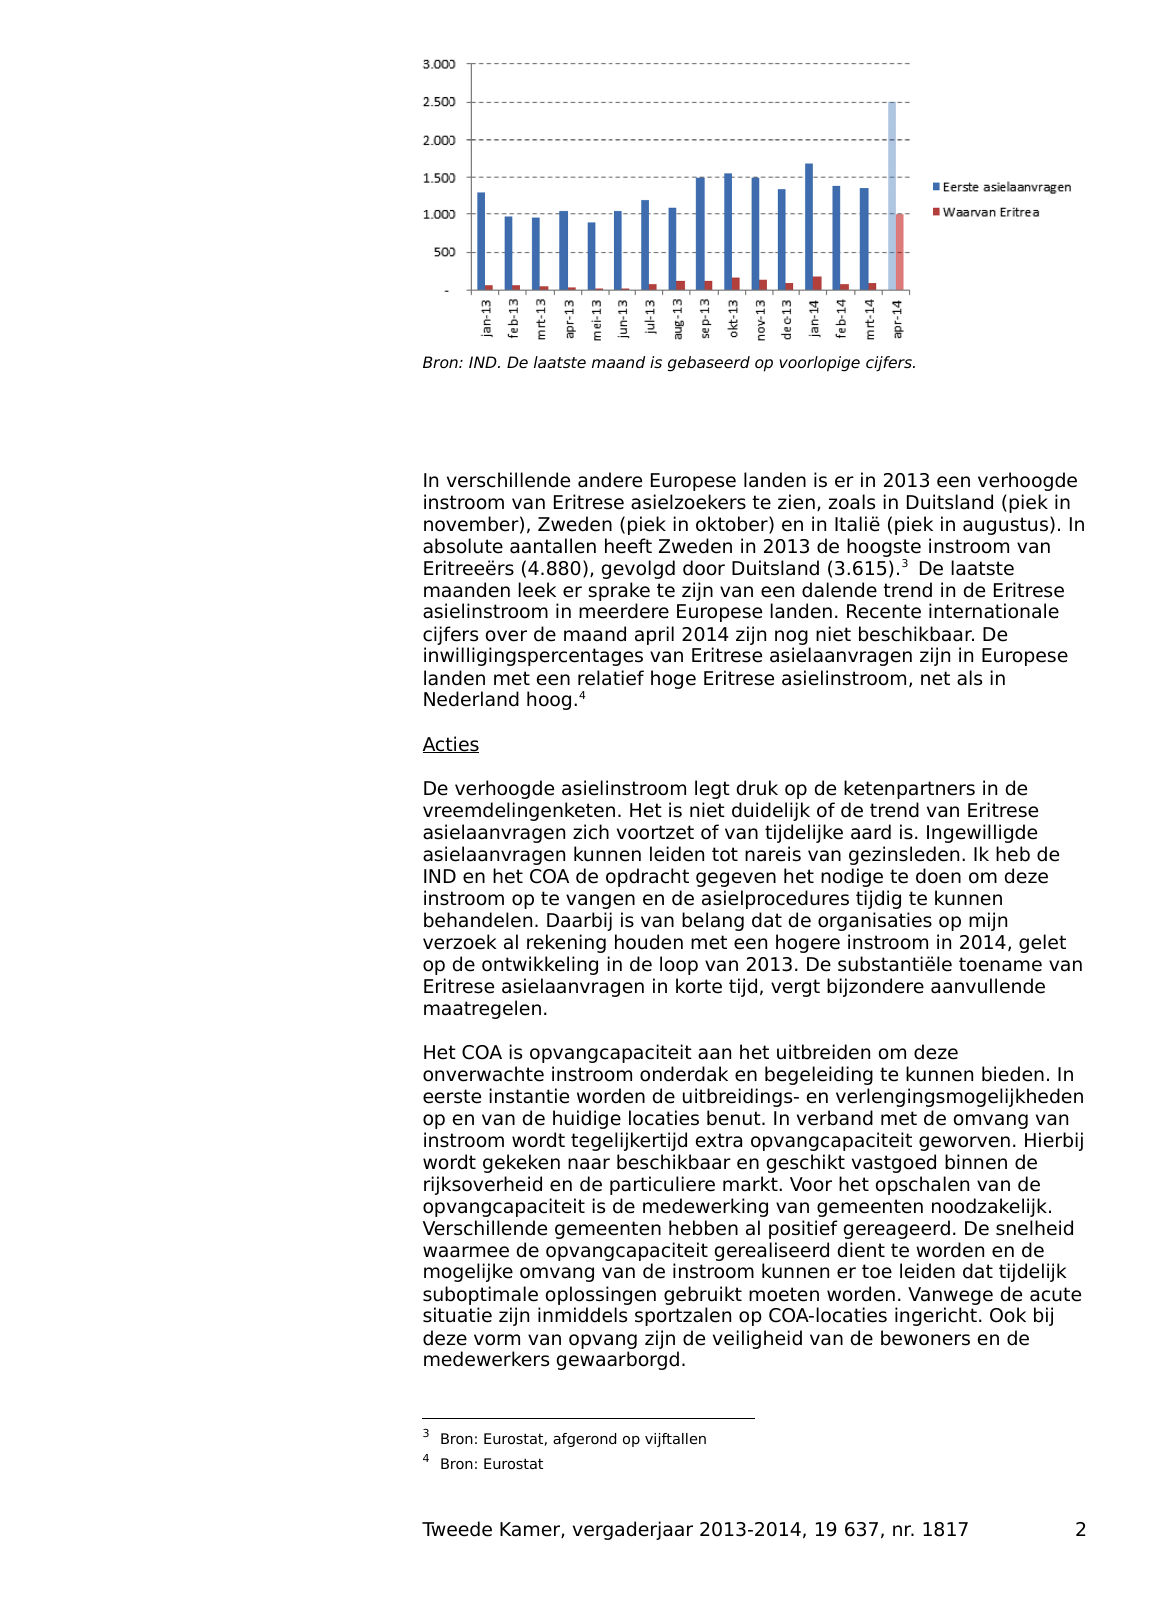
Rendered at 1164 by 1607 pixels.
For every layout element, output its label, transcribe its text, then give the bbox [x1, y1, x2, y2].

text Het COA is opvangcapaciteit aan het uitbreiden om deze onverwachte instroom onderdak en begeleiding te kunnen bieden. In eerste instantie worden de uitbreidings- en verlengingsmogelijkheden op en van de huidige locaties benut. In verband met de omvang van instroom wordt tegelijkertijd extra opvangcapaciteit geworven. Hierbij wordt gekeken naar beschikbaar en geschikt vastgoed binnen de rijksoverheid en de particuliere markt. Voor het opschalen van de opvangcapaciteit is de medewerking van gemeenten noodzakelijk. Verschillende gemeenten hebben al positief gereageerd. De snelheid waarmee de opvangcapaciteit gerealiseerd dient te worden en de mogelijke omvang van de instroom kunnen er toe leiden dat tijdelijk suboptimale oplossingen gebruikt moeten worden. Vanwege de acute situatie zijn inmiddels sportzalen op COA-locaties ingericht. Ook bij deze vorm van opvang zijn de veiligheid van de bewoners en de medewerkers gewaarborgd. [422, 1042, 1087, 1371]
picture [422, 59, 1072, 343]
text Bron: Eurostat [422, 1452, 1087, 1474]
text In verschillende andere Europese landen is er in 2013 een verhoogde instroom van Eritrese asielzoekers te zien, zoals in Duitsland (piek in november), Zweden (piek in oktober) en in Italië (piek in augustus). In absolute aantallen heeft Zweden in 2013 de hoogste instroom van Eritreeërs (4.880), gevolgd door Duitsland (3.615). De laatste maanden leek er sprake te zijn van een dalende trend in de Eritrese asielinstroom in meerdere Europese landen. Recente internationale cijfers over de maand april 2014 zijn nog niet beschikbaar. De inwilligingspercentages van Eritrese asielaanvragen zijn in Europese landen met een relatief hoge Eritrese asielinstroom, net als in Nederland hoog. [422, 469, 1087, 711]
subtitle Acties [422, 733, 1087, 756]
text Bron: IND. De laatste maand is gebaseerd op voorlopige cijfers. [422, 354, 1072, 372]
text Bron: Eurostat, afgerond op vijftallen [422, 1427, 1087, 1449]
text De verhoogde asielinstroom legt druk op de ketenpartners in de vreemdelingenketen. Het is niet duidelijk of de trend van Eritrese asielaanvragen zich voortzet of van tijdelijke aard is. Ingewilligde asielaanvragen kunnen leiden tot nareis van gezinsleden. Ik heb de IND en het COA de opdracht gegeven het nodige te doen om deze instroom op te vangen en de asielprocedures tijdig te kunnen behandelen. Daarbij is van belang dat de organisaties op mijn verzoek al rekening houden met een hogere instroom in 2014, gelet op de ontwikkeling in de loop van 2013. De substantiële toename van Eritrese asielaanvragen in korte tijd, vergt bijzondere aanvullende maatregelen. [422, 778, 1087, 1019]
